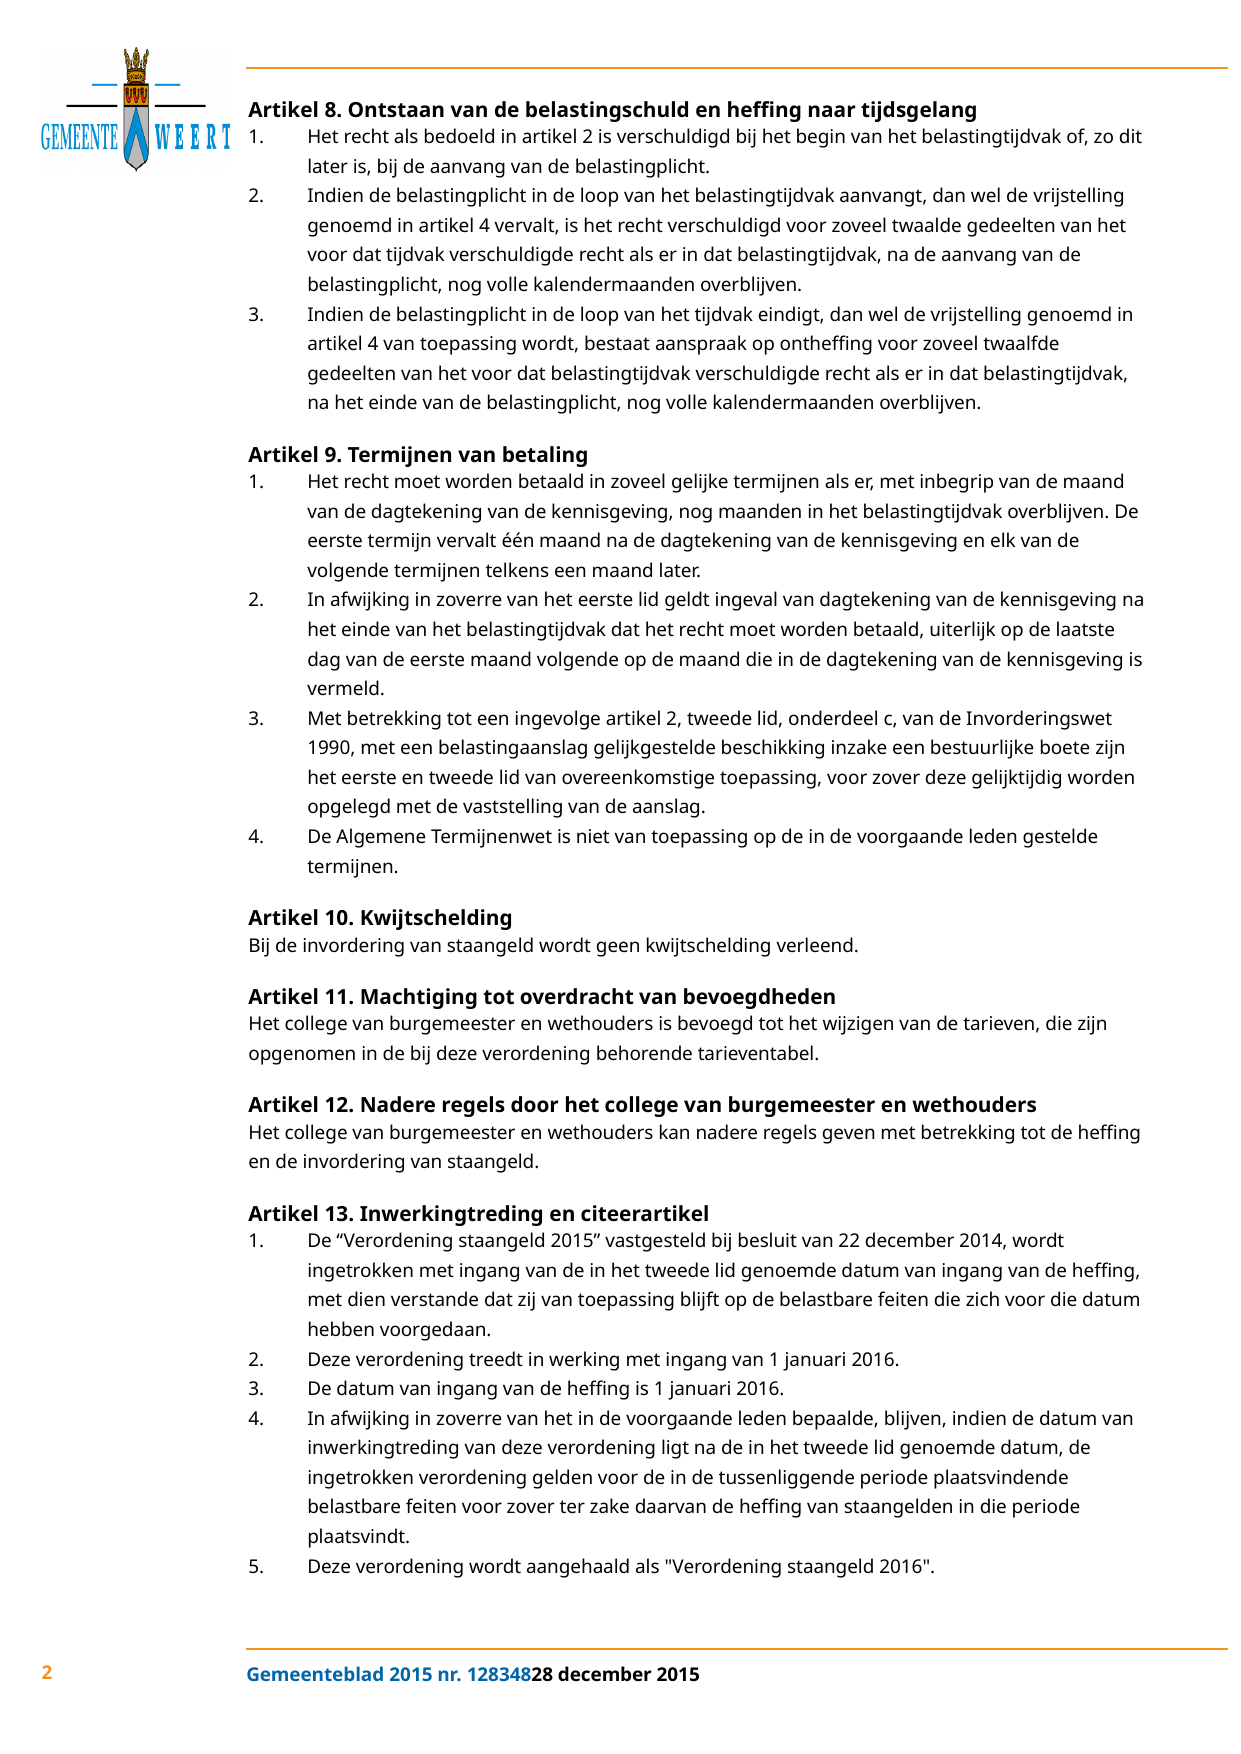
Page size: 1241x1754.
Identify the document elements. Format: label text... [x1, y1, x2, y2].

text Artikel 11. Machtiging tot overdracht van bevoegdheden [248, 982, 1152, 1011]
text Het college van burgemeester en wethouders is bevoegd tot het wijzigen van de tarieven, die zijn opgenomen in de bij deze verordening behorende tarieventabel. [248, 1011, 1152, 1066]
text Bij de invordering van staangeld wordt geen kwijtschelding verleend. [248, 932, 1152, 957]
list Indien de belastingplicht in de loop van het belastingtijdvak aanvangt, dan wel de vrijstelling genoemd in artikel 4 vervalt, is het recht verschuldigd voor zoveel twaalde gedeelten van het voor dat tijdvak verschuldigde recht als er in dat belastingtijdvak, na de aanvang van de belastingplicht, nog volle kalendermaanden overblijven. [248, 182, 1152, 297]
text Artikel 12. Nadere regels door het college van burgemeester en wethouders [248, 1091, 1152, 1119]
text Het college van burgemeester en wethouders kan nadere regels geven met betrekking tot de heffing en de invordering van staangeld. [248, 1119, 1152, 1174]
text Artikel 9. Termijnen van betaling [248, 440, 1152, 468]
list Indien de belastingplicht in de loop van het tijdvak eindigt, dan wel de vrijstelling genoemd in artikel 4 van toepassing wordt, bestaat aanspraak op ontheffing voor zoveel twaalfde gedeelten van het voor dat belastingtijdvak verschuldigde recht als er in dat belastingtijdvak, na het einde van de belastingplicht, nog volle kalendermaanden overblijven. [248, 301, 1152, 415]
picture [41, 47, 231, 172]
list Het recht moet worden betaald in zoveel gelijke termijnen als er, met inbegrip van de maand van de dagtekening van de kennisgeving, nog maanden in het belastingtijdvak overblijven. De eerste termijn vervalt één maand na de dagtekening van de kennisgeving en elk van de volgende termijnen telkens een maand later. [248, 468, 1152, 583]
list In afwijking in zoverre van het eerste lid geldt ingeval van dagtekening van de kennisgeving na het einde van het belastingtijdvak dat het recht moet worden betaald, uiterlijk op de laatste dag van de eerste maand volgende op de maand die in de dagtekening van de kennisgeving is vermeld. [248, 587, 1152, 701]
list De datum van ingang van de heffing is 1 januari 2016. [248, 1375, 1152, 1401]
list Met betrekking tot een ingevolge artikel 2, tweede lid, onderdeel c, van de Invorderingswet 1990, met een belastingaanslag gelijkgestelde beschikking inzake een bestuurlijke boete zijn het eerste en tweede lid van overeenkomstige toepassing, voor zover deze gelijktijdig worden opgelegd met de vaststelling van de aanslag. [248, 705, 1152, 819]
text Artikel 10. Kwijtschelding [248, 903, 1152, 932]
list De Algemene Termijnenwet is niet van toepassing op de in de voorgaande leden gestelde termijnen. [248, 823, 1152, 879]
text Artikel 8. Ontstaan van de belastingschuld en heffing naar tijdsgelang [248, 95, 1152, 123]
list Deze verordening treedt in werking met ingang van 1 januari 2016. [248, 1346, 1152, 1372]
text Artikel 13. Inwerkingtreding en citeerartikel [248, 1199, 1152, 1227]
list De “Verordening staangeld 2015” vastgesteld bij besluit van 22 december 2014, wordt ingetrokken met ingang van de in het tweede lid genoemde datum van ingang van de heffing, met dien verstande dat zij van toepassing blijft op de belastbare feiten die zich voor die datum hebben voorgedaan. [248, 1227, 1152, 1342]
list Deze verordening wordt aangehaald als "Verordening staangeld 2016". [248, 1553, 1152, 1579]
list Het recht als bedoeld in artikel 2 is verschuldigd bij het begin van het belastingtijdvak of, zo dit later is, bij de aanvang van de belastingplicht. [248, 123, 1152, 178]
list In afwijking in zoverre van het in de voorgaande leden bepaalde, blijven, indien de datum van inwerkingtreding van deze verordening ligt na de in het tweede lid genoemde datum, de ingetrokken verordening gelden voor de in de tussenliggende periode plaatsvindende belastbare feiten voor zover ter zake daarvan de heffing van staangelden in die periode plaatsvindt. [248, 1405, 1152, 1549]
